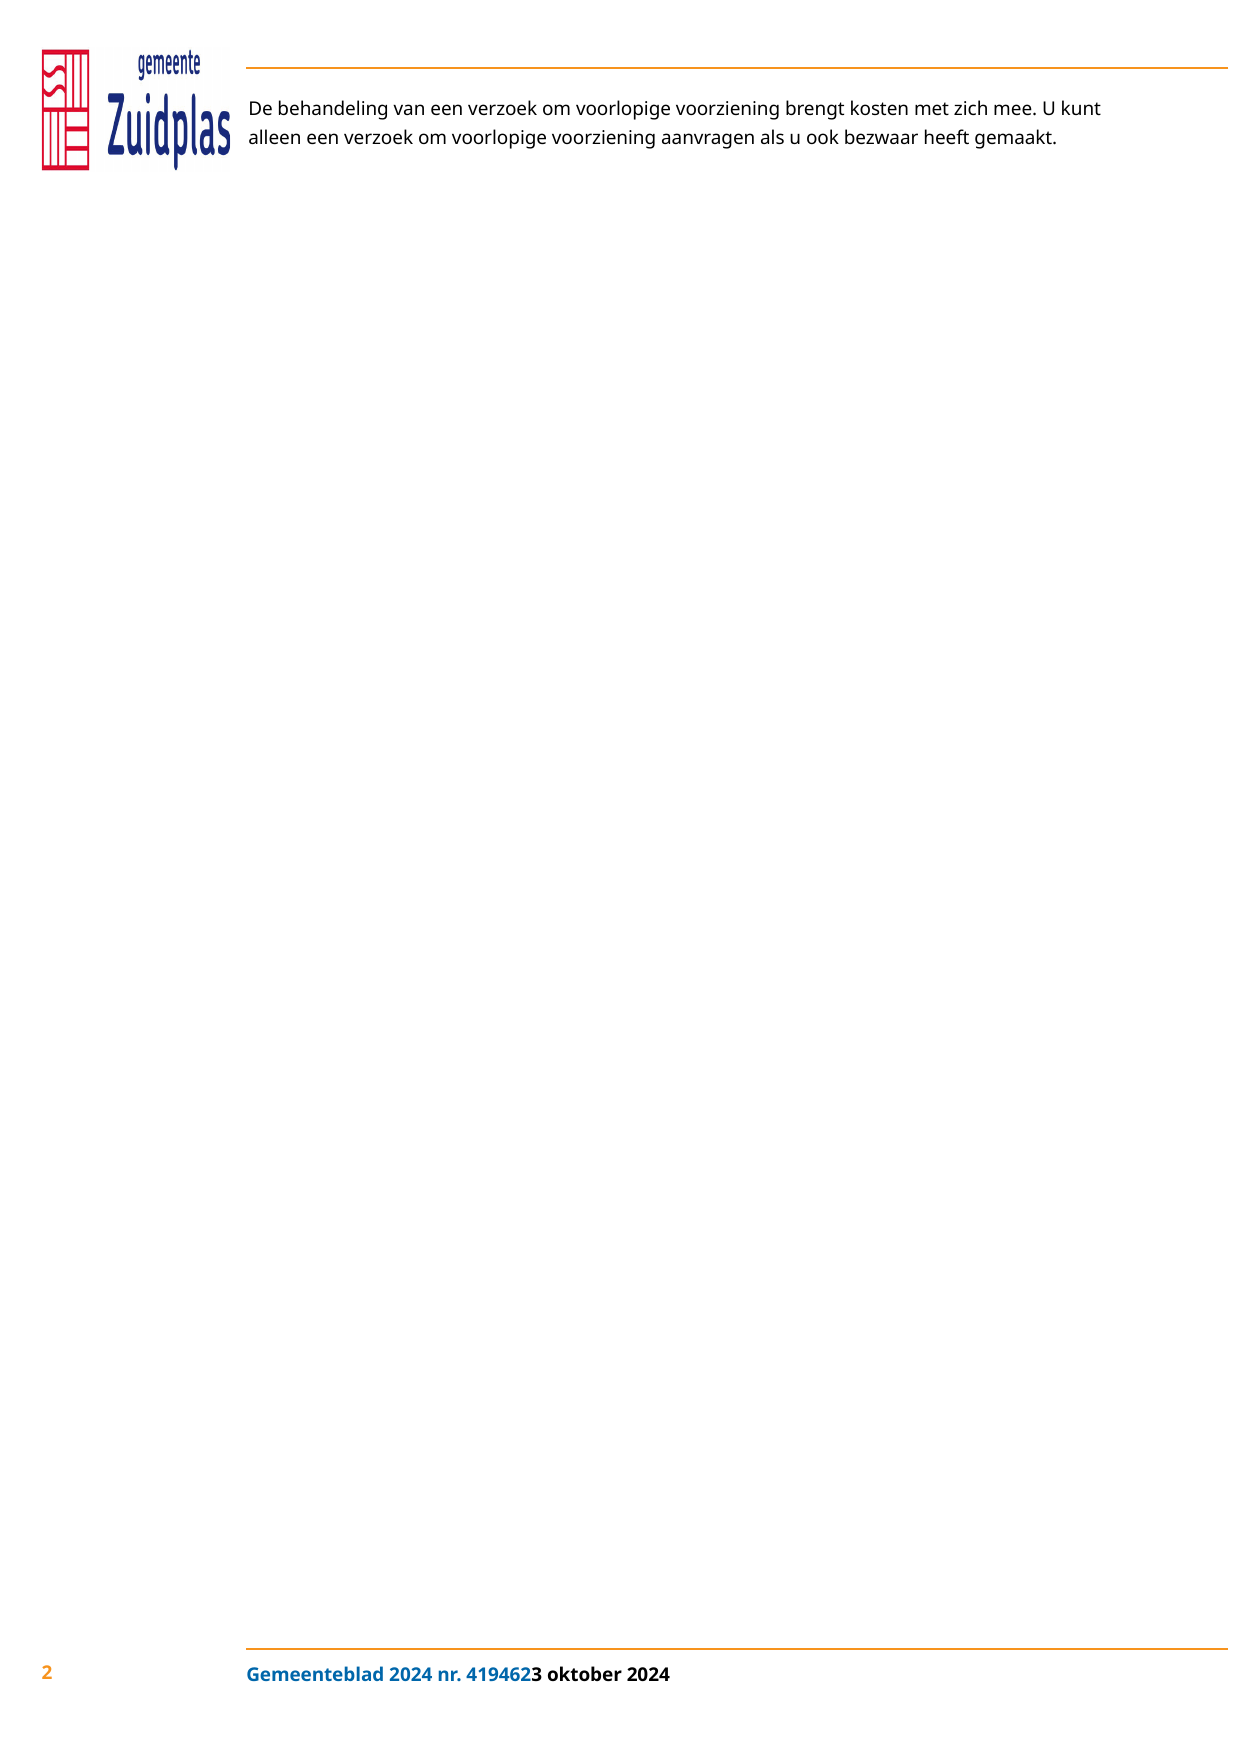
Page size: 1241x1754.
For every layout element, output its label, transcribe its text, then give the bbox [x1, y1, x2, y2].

text De behandeling van een verzoek om voorlopige voorziening brengt kosten met zich mee. U kunt alleen een verzoek om voorlopige voorziening aanvragen als u ook bezwaar heeft gemaakt. [248, 95, 1152, 150]
picture [41, 47, 231, 172]
